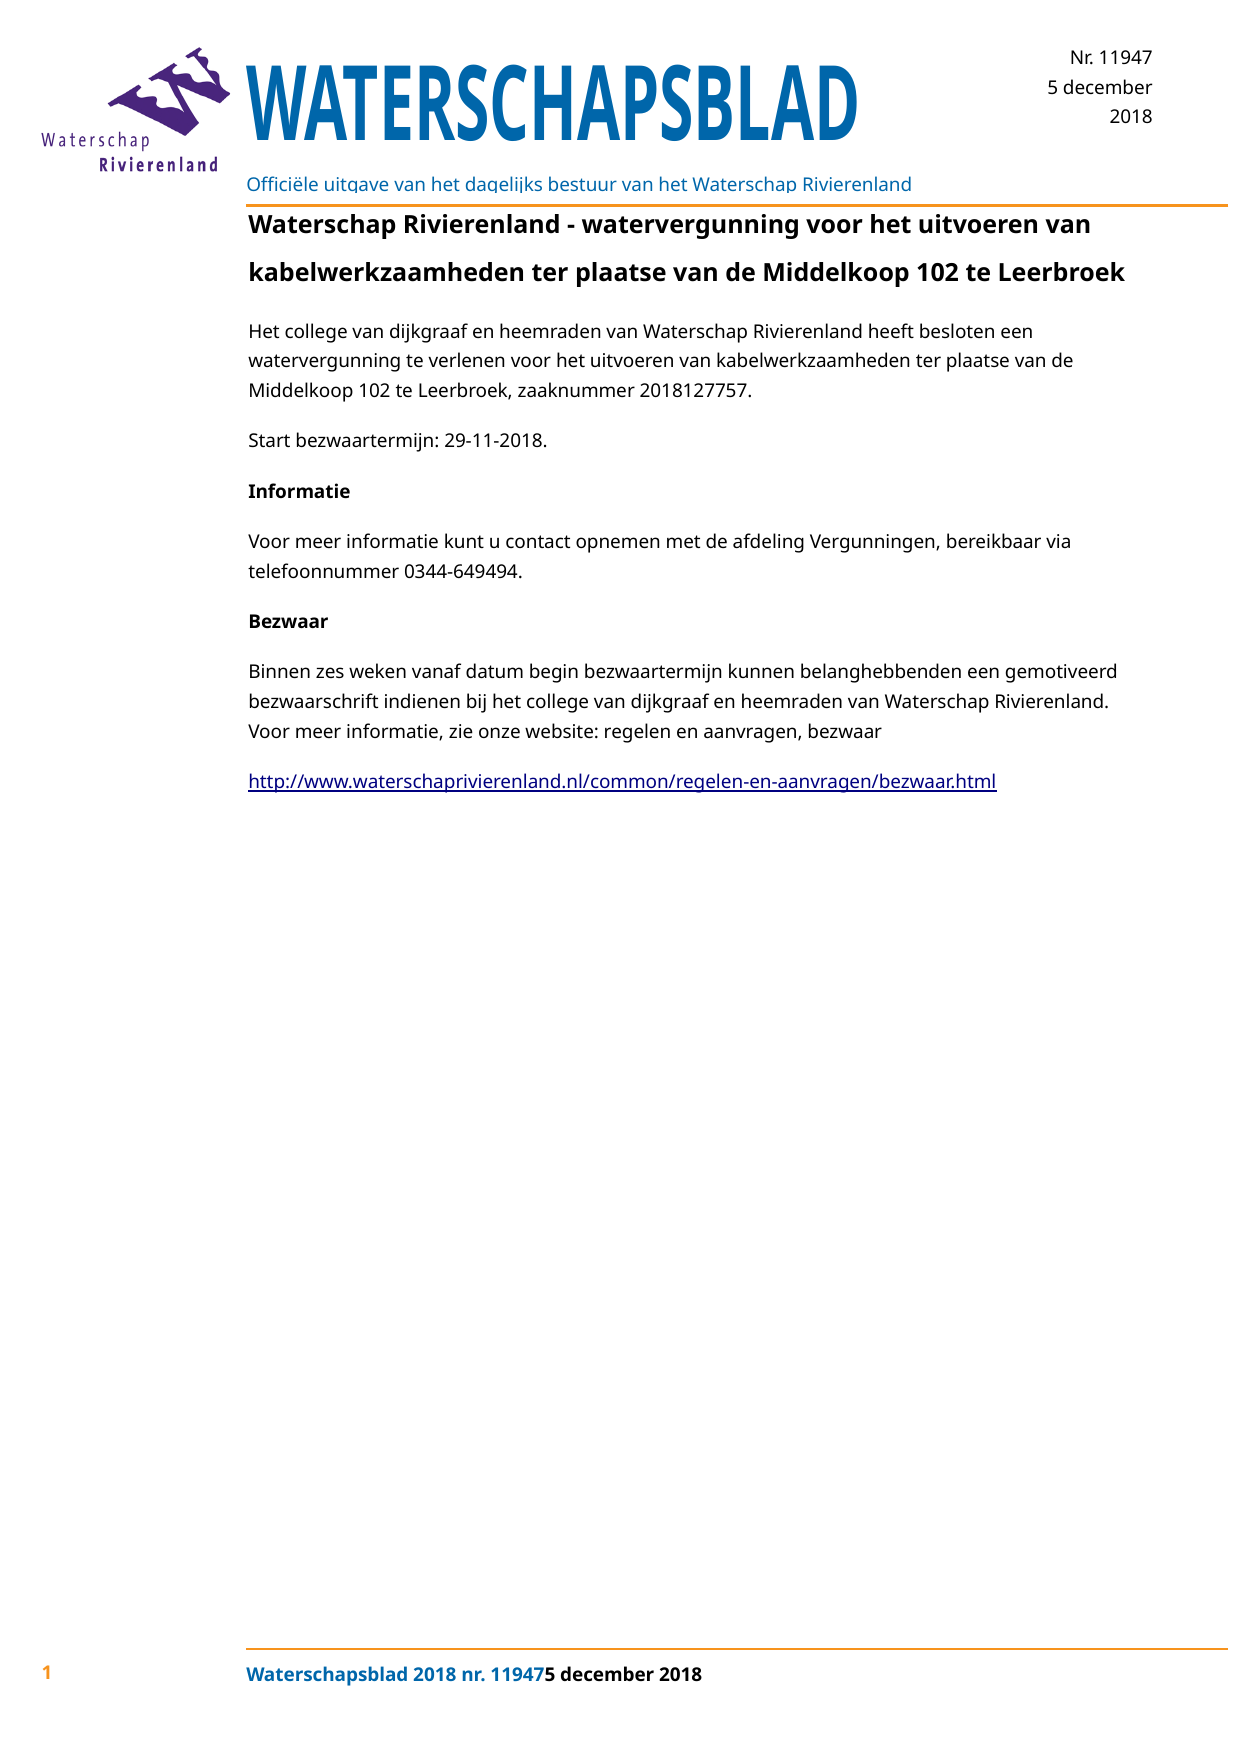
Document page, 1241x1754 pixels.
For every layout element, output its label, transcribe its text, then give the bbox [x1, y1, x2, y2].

text Informatie [248, 478, 1152, 504]
picture [41, 47, 231, 172]
text Het college van dijkgraaf en heemraden van Waterschap Rivierenland heeft besloten een watervergunning te verlenen voor het uitvoeren van kabelwerkzaamheden ter plaatse van de Middelkoop 102 te Leerbroek, zaaknummer 2018127757. [248, 318, 1152, 403]
text http://www.waterschaprivierenland.nl/common/regelen-en-aanvragen/bezwaar.html [248, 768, 1152, 794]
text Start bezwaartermijn: 29-11-2018. [248, 427, 1152, 453]
text Waterschap Rivierenland - watervergunning voor het uitvoeren van kabelwerkzaamheden ter plaatse van de Middelkoop 102 te Leerbroek [248, 207, 1152, 288]
text Binnen zes weken vanaf datum begin bezwaartermijn kunnen belanghebbenden een gemotiveerd bezwaarschrift indienen bij het college van dijkgraaf en heemraden van Waterschap Rivierenland. Voor meer informatie, zie onze website: regelen en aanvragen, bezwaar [248, 659, 1152, 744]
text Voor meer informatie kunt u contact opnemen met de afdeling Vergunningen, bereikbaar via telefoonnummer 0344-649494. [248, 528, 1152, 584]
text Bezwaar [248, 608, 1152, 634]
